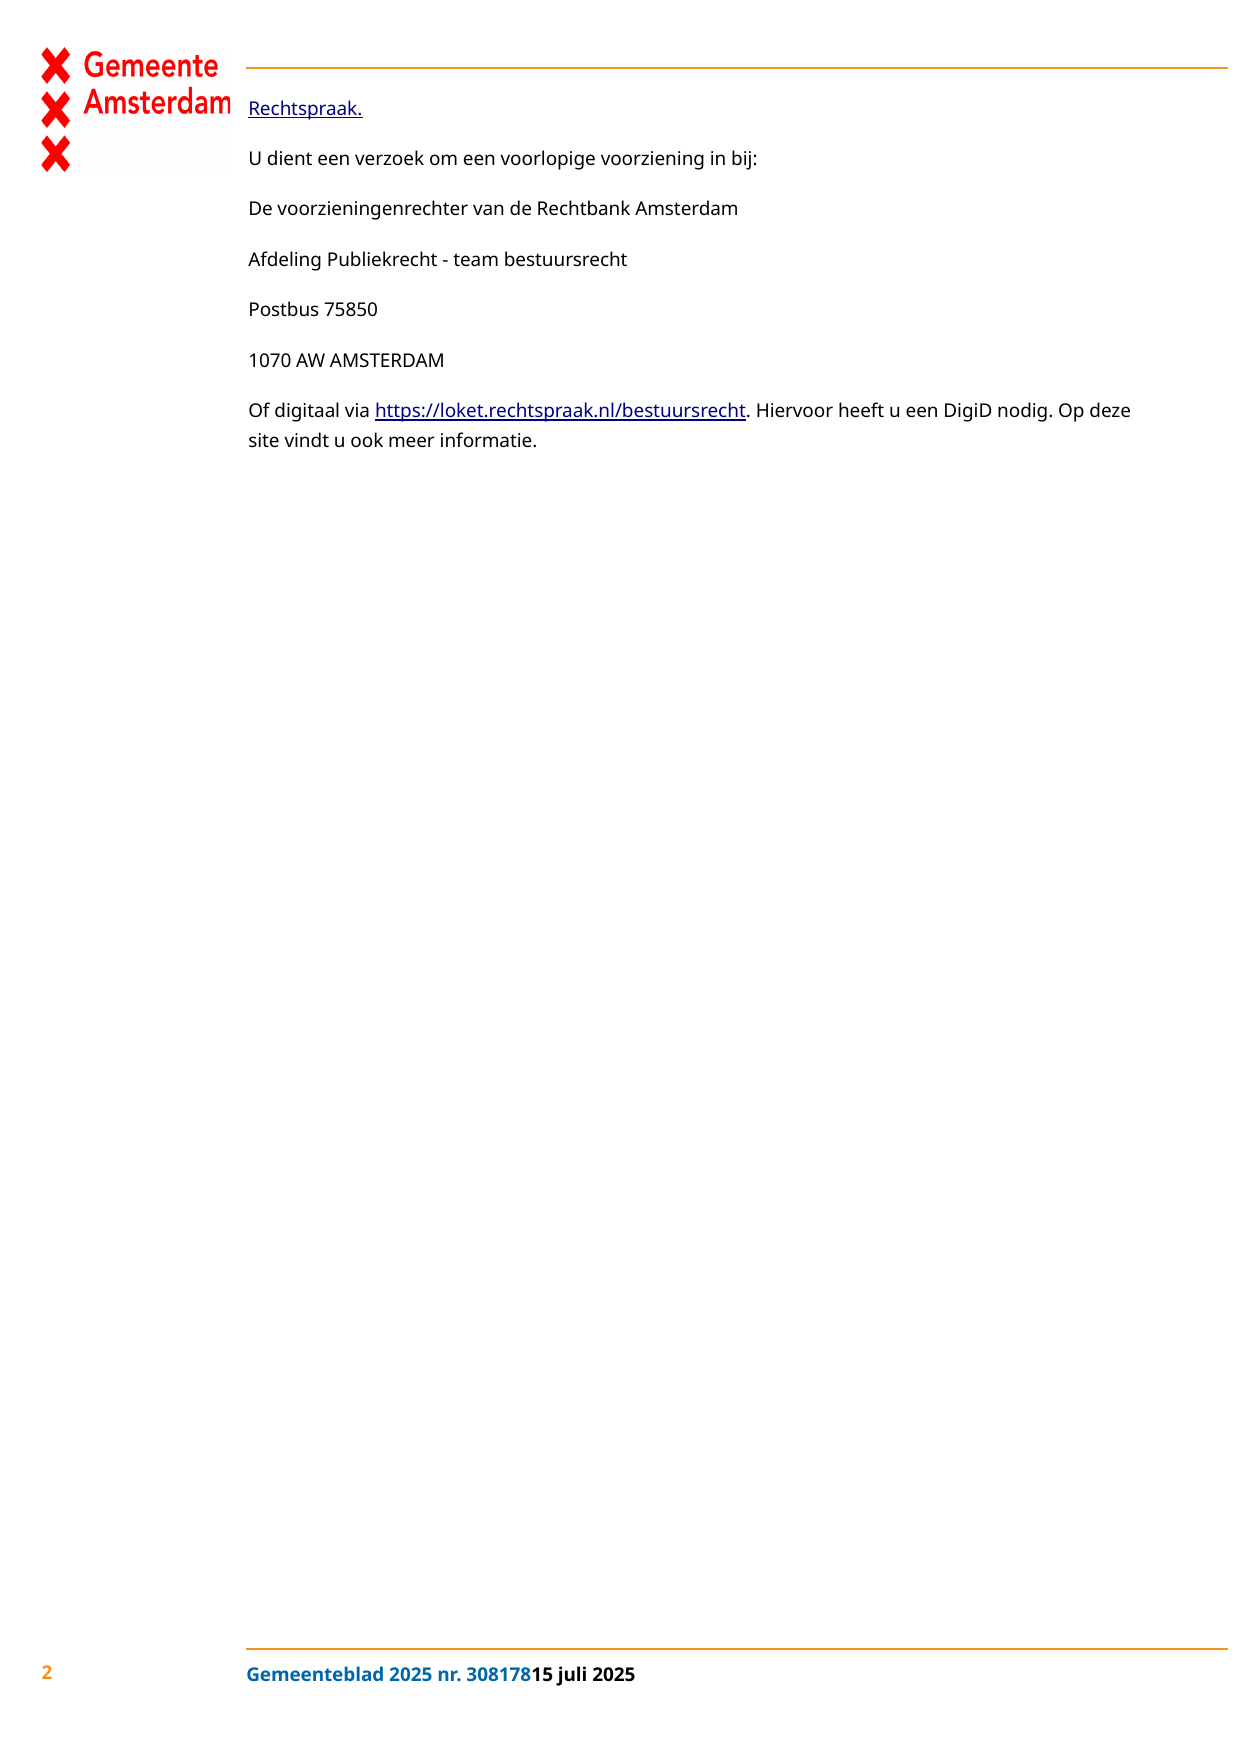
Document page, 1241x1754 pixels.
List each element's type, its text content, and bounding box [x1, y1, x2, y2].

text 1070 AW AMSTERDAM [248, 347, 1152, 373]
picture [41, 47, 231, 172]
text Of digitaal via https://loket.rechtspraak.nl/bestuursrecht. Hiervoor heeft u een DigiD nodig. Op deze site vindt u ook meer informatie. [248, 397, 1152, 453]
text U dient een verzoek om een voorlopige voorziening in bij: [248, 145, 1152, 171]
text De voorzieningenrechter van de Rechtbank Amsterdam [248, 196, 1152, 221]
text Postbus 75850 [248, 296, 1152, 322]
text Afdeling Publiekrecht - team bestuursrecht [248, 246, 1152, 272]
text Rechtspraak. [248, 95, 1152, 121]
